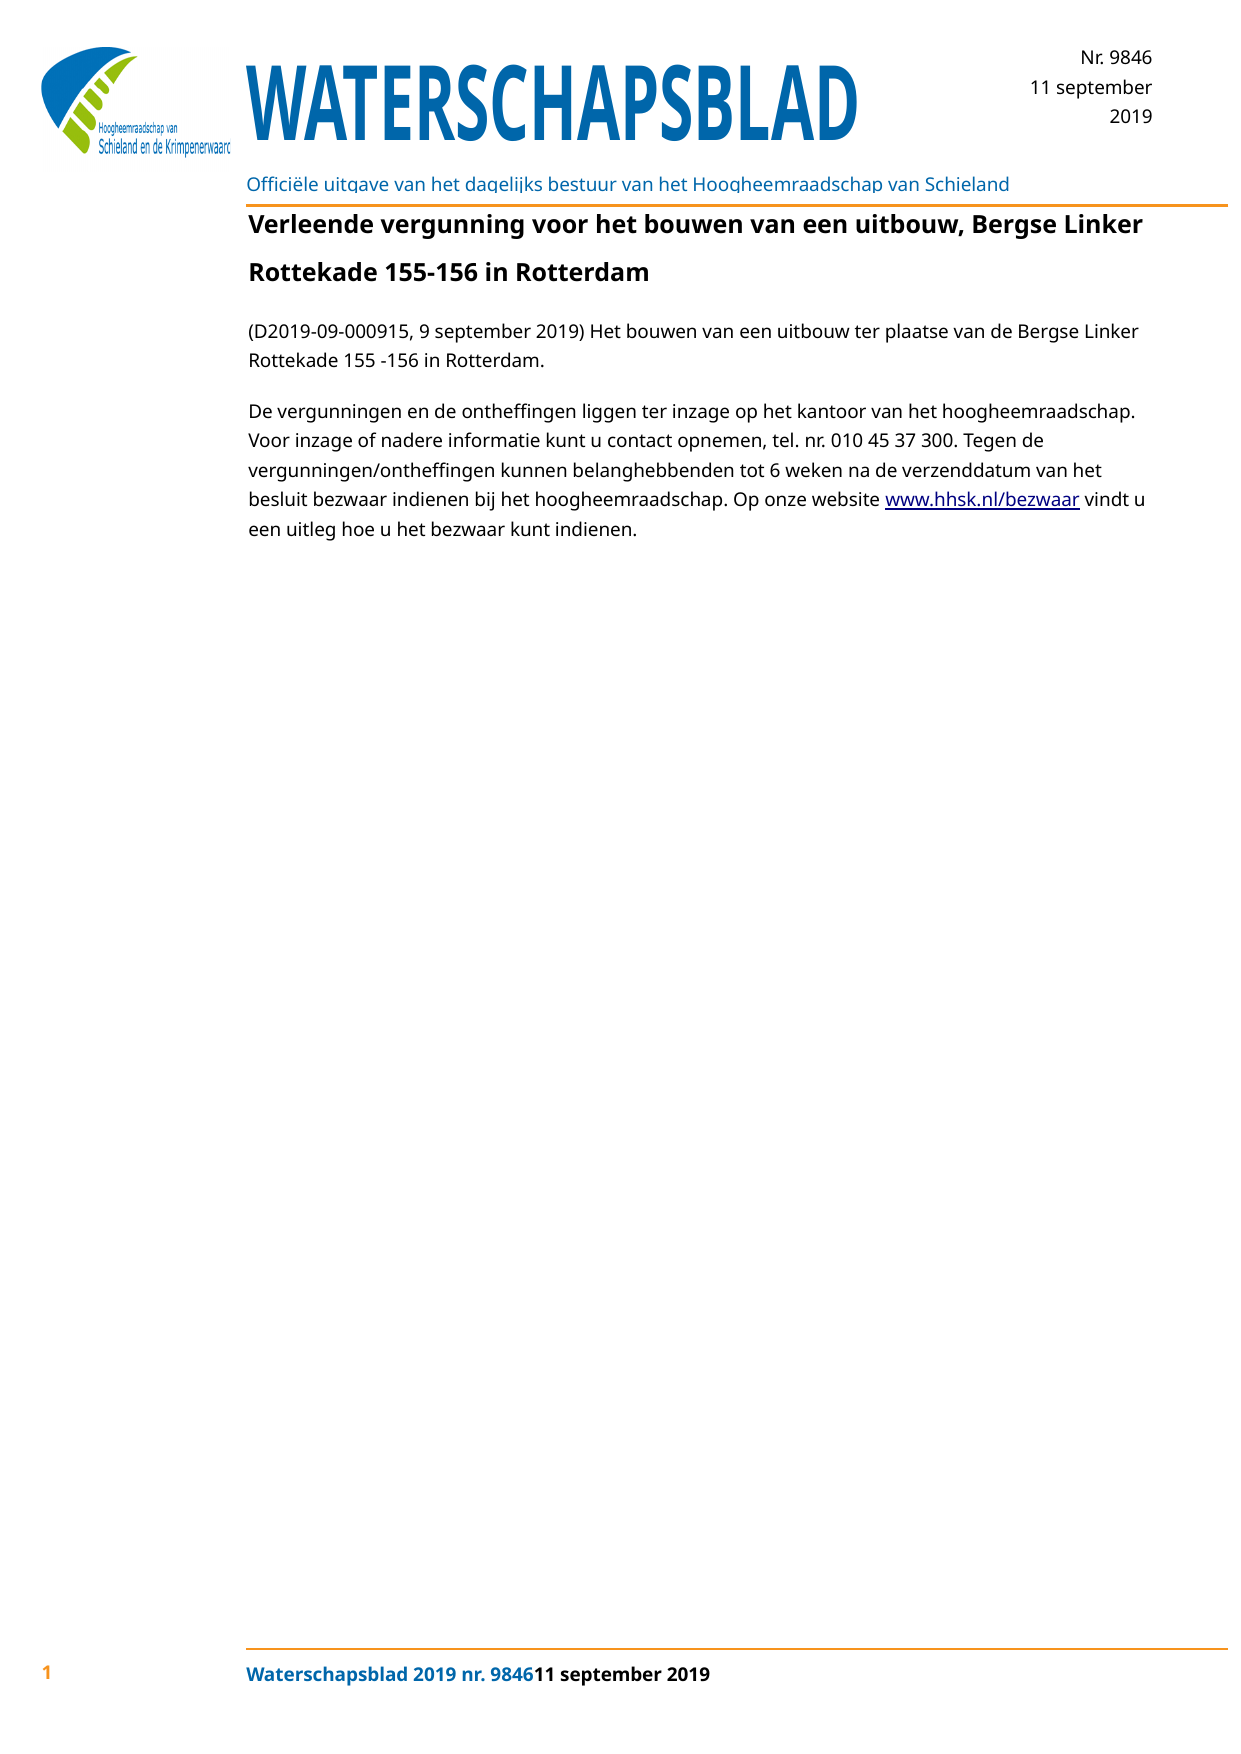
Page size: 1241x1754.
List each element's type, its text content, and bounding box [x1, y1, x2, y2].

picture [41, 47, 231, 172]
text Verleende vergunning voor het bouwen van een uitbouw, Bergse Linker Rottekade 155-156 in Rotterdam [248, 207, 1152, 288]
text De vergunningen en de ontheffingen liggen ter inzage op het kantoor van het hoogheemraadschap. Voor inzage of nadere informatie kunt u contact opnemen, tel. nr. 010 45 37 300. Tegen de vergunningen/ontheffingen kunnen belanghebbenden tot 6 weken na de verzenddatum van het besluit bezwaar indienen bij het hoogheemraadschap. Op onze website www.hhsk.nl/bezwaar vindt u een uitleg hoe u het bezwaar kunt indienen. [248, 398, 1152, 542]
text (D2019-09-000915, 9 september 2019) Het bouwen van een uitbouw ter plaatse van de Bergse Linker Rottekade 155 -156 in Rotterdam. [248, 318, 1152, 373]
